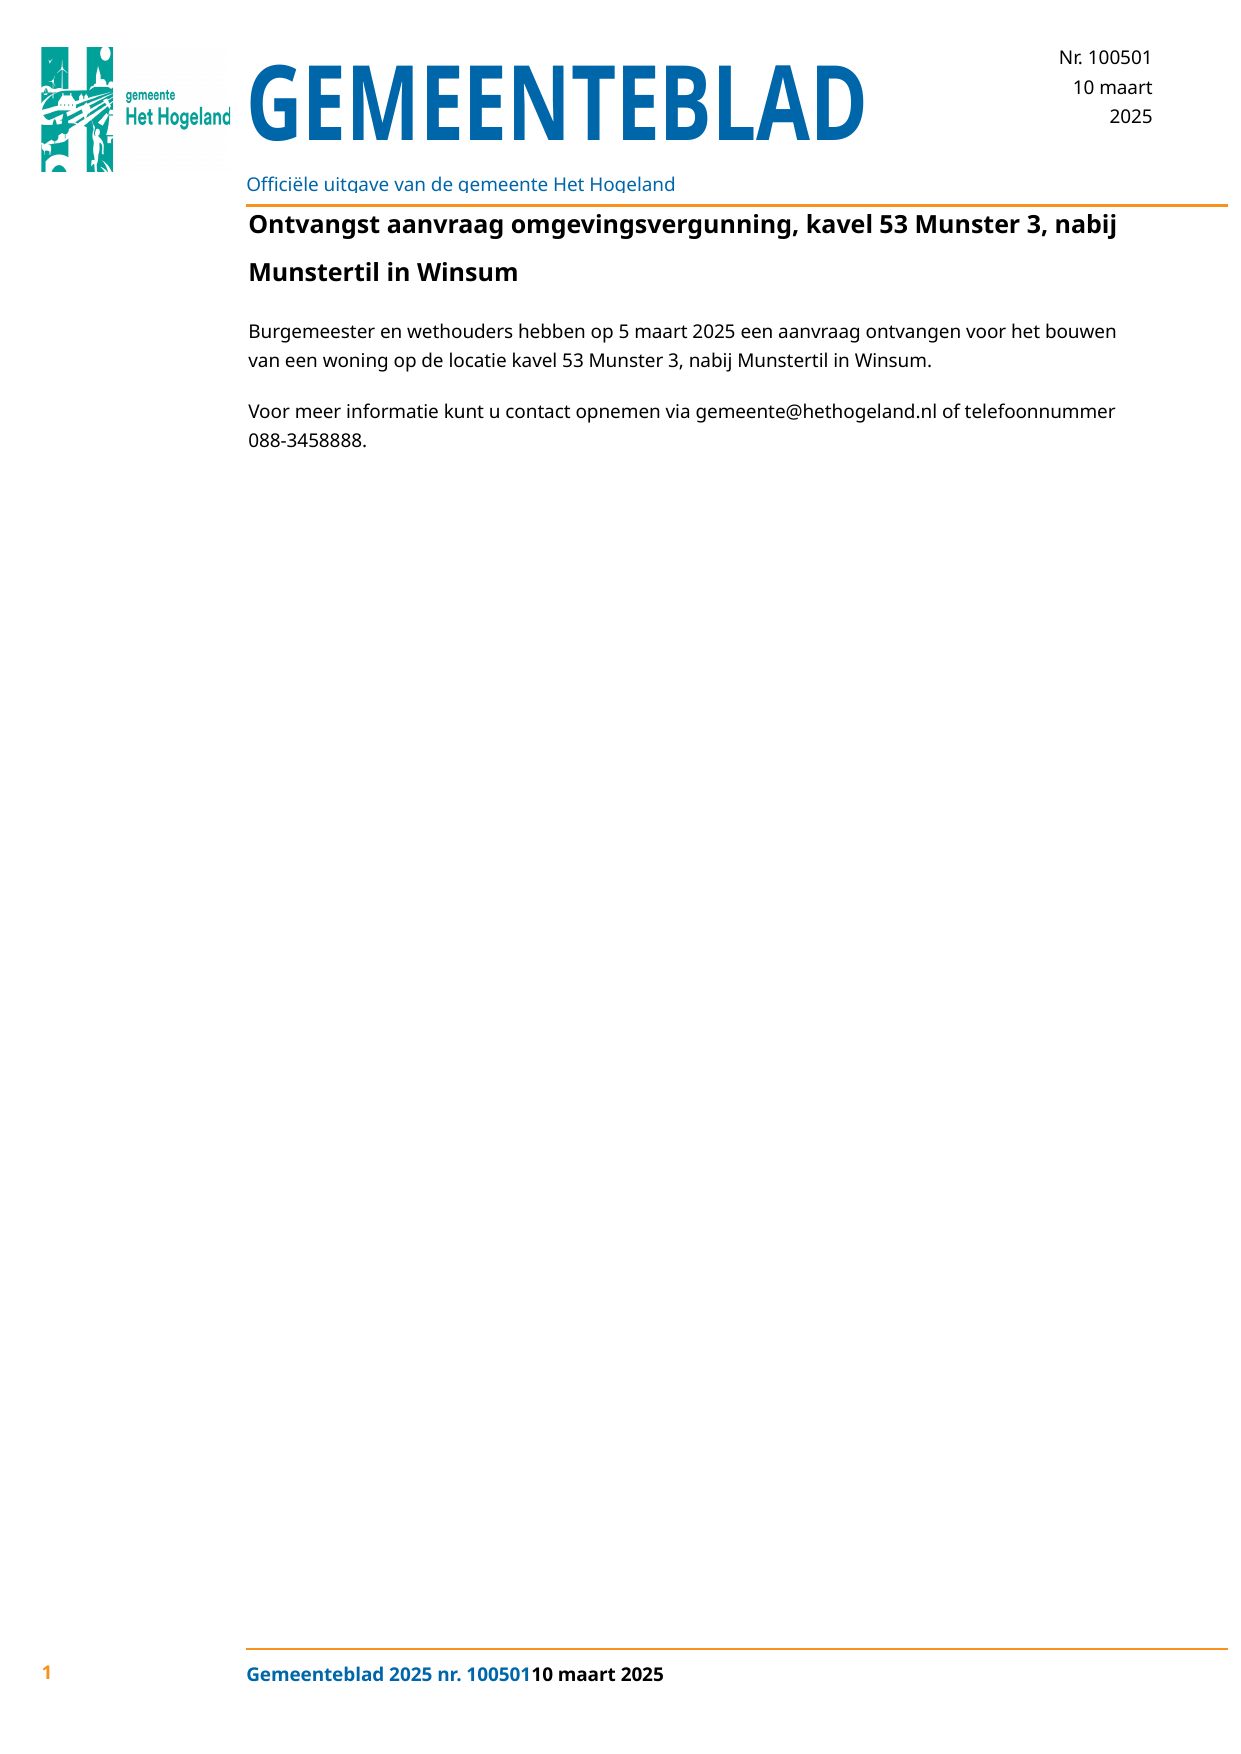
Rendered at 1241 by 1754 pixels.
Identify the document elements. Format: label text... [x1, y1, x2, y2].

text Voor meer informatie kunt u contact opnemen via gemeente@hethogeland.nl of telefoonnummer 088-3458888. [248, 398, 1152, 453]
picture [41, 47, 231, 172]
text Ontvangst aanvraag omgevingsvergunning, kavel 53 Munster 3, nabij Munstertil in Winsum [248, 207, 1152, 288]
text Burgemeester en wethouders hebben op 5 maart 2025 een aanvraag ontvangen voor het bouwen van een woning op de locatie kavel 53 Munster 3, nabij Munstertil in Winsum. [248, 318, 1152, 373]
